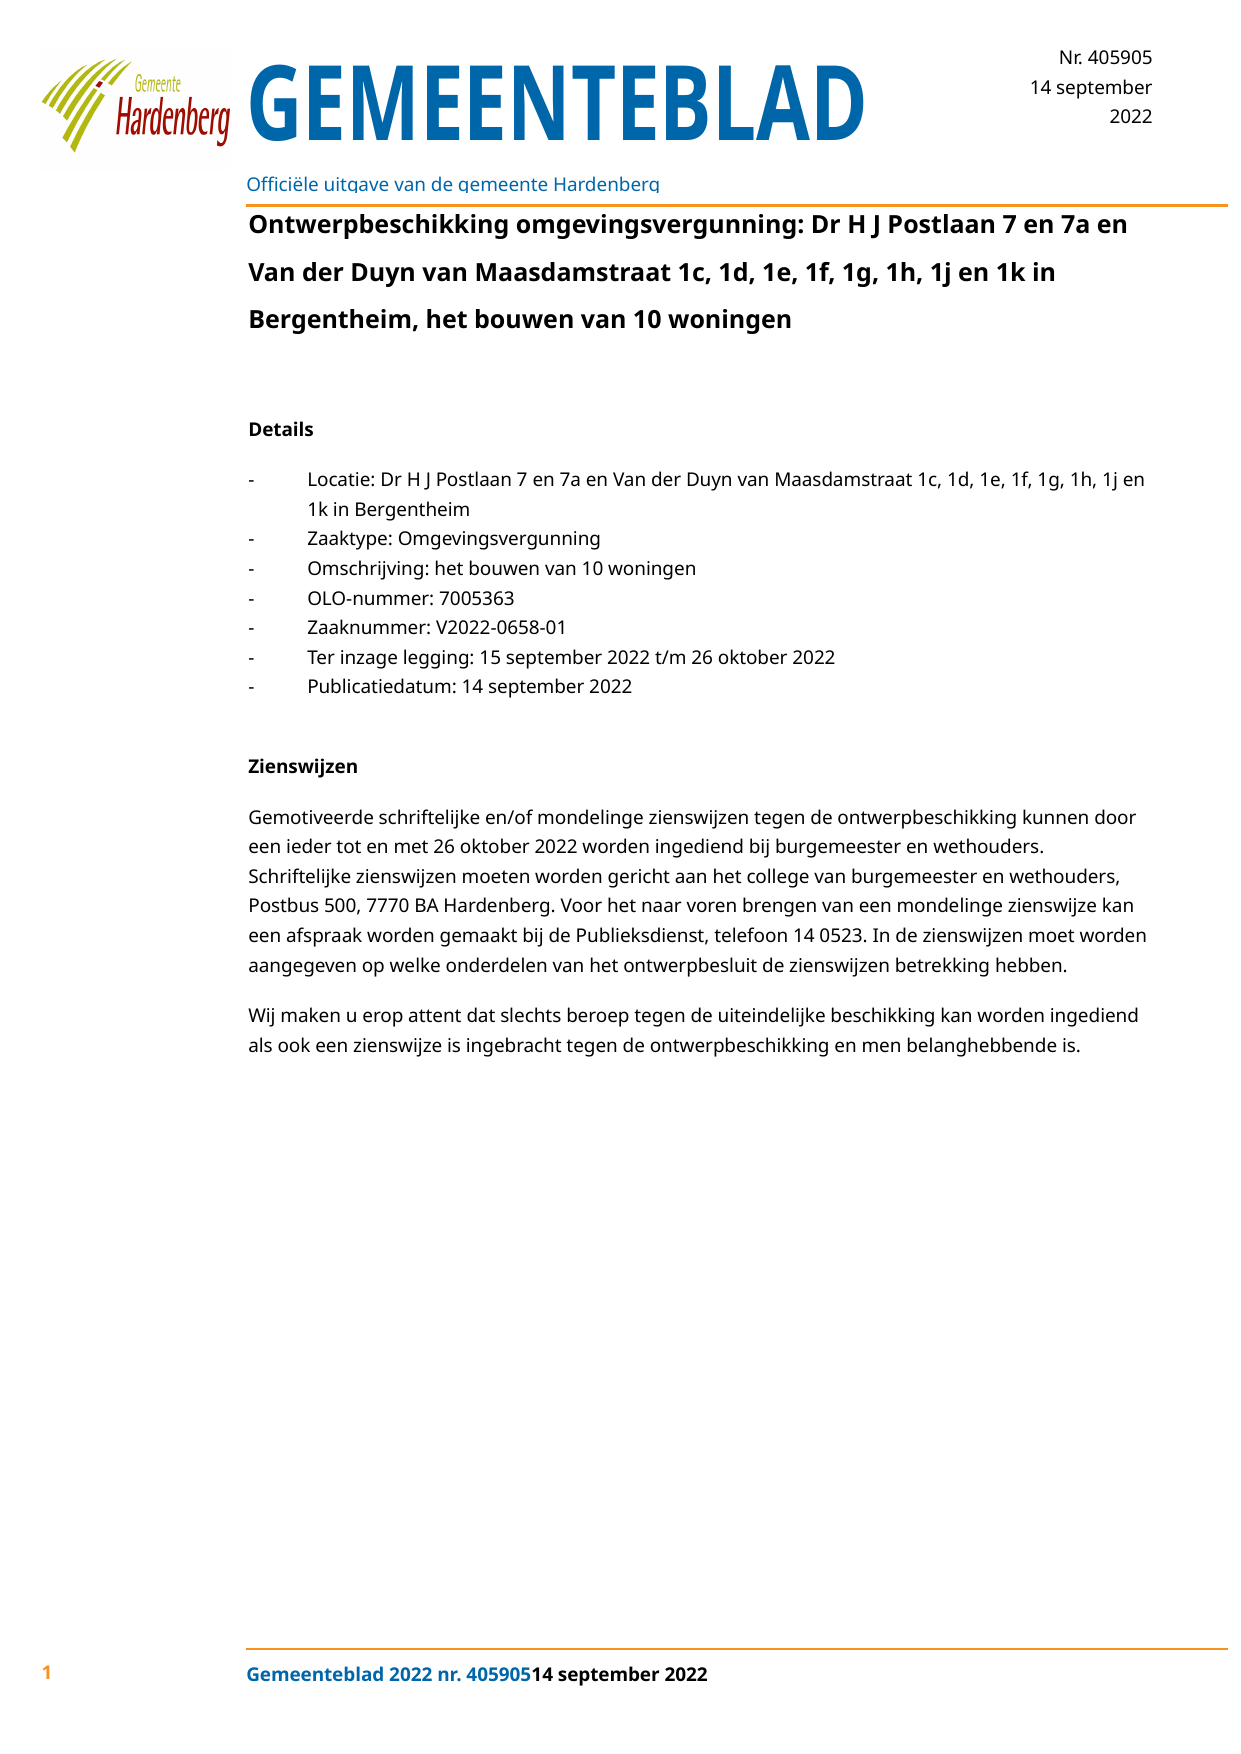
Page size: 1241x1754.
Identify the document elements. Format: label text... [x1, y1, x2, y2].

text Gemotiveerde schriftelijke en/of mondelinge zienswijzen tegen de ontwerpbeschikking kunnen door een ieder tot en met 26 oktober 2022 worden ingediend bij burgemeester en wethouders. Schriftelijke zienswijzen moeten worden gericht aan het college van burgemeester en wethouders, Postbus 500, 7770 BA Hardenberg. Voor het naar voren brengen van een mondelinge zienswijze kan een afspraak worden gemaakt bij de Publieksdienst, telefoon 14 0523. In de zienswijzen moet worden aangegeven op welke onderdelen van het ontwerpbesluit de zienswijzen betrekking hebben. [248, 804, 1152, 977]
text Wij maken u erop attent dat slechts beroep tegen de uiteindelijke beschikking kan worden ingediend als ook een zienswijze is ingebracht tegen de ontwerpbeschikking en men belanghebbende is. [248, 1002, 1152, 1057]
list Zaaktype: Omgevingsvergunning [248, 526, 1152, 551]
list Locatie: Dr H J Postlaan 7 en 7a en Van der Duyn van Maasdamstraat 1c, 1d, 1e, 1f, 1g, 1h, 1j en 1k in Bergentheim [248, 466, 1152, 522]
list Omschrijving: het bouwen van 10 woningen [248, 555, 1152, 581]
list OLO-nummer: 7005363 [248, 585, 1152, 610]
text Details [248, 416, 1152, 442]
list Publicatiedatum: 14 september 2022 [248, 673, 1152, 699]
picture [41, 47, 231, 172]
text Zienswijzen [248, 753, 1152, 779]
list Ter inzage legging: 15 september 2022 t/m 26 oktober 2022 [248, 644, 1152, 669]
list Zaaknummer: V2022-0658-01 [248, 614, 1152, 640]
text Ontwerpbeschikking omgevingsvergunning: Dr H J Postlaan 7 en 7a en Van der Duyn van Maasdamstraat 1c, 1d, 1e, 1f, 1g, 1h, 1j en 1k in Bergentheim, het bouwen van 10 woningen [248, 207, 1152, 336]
